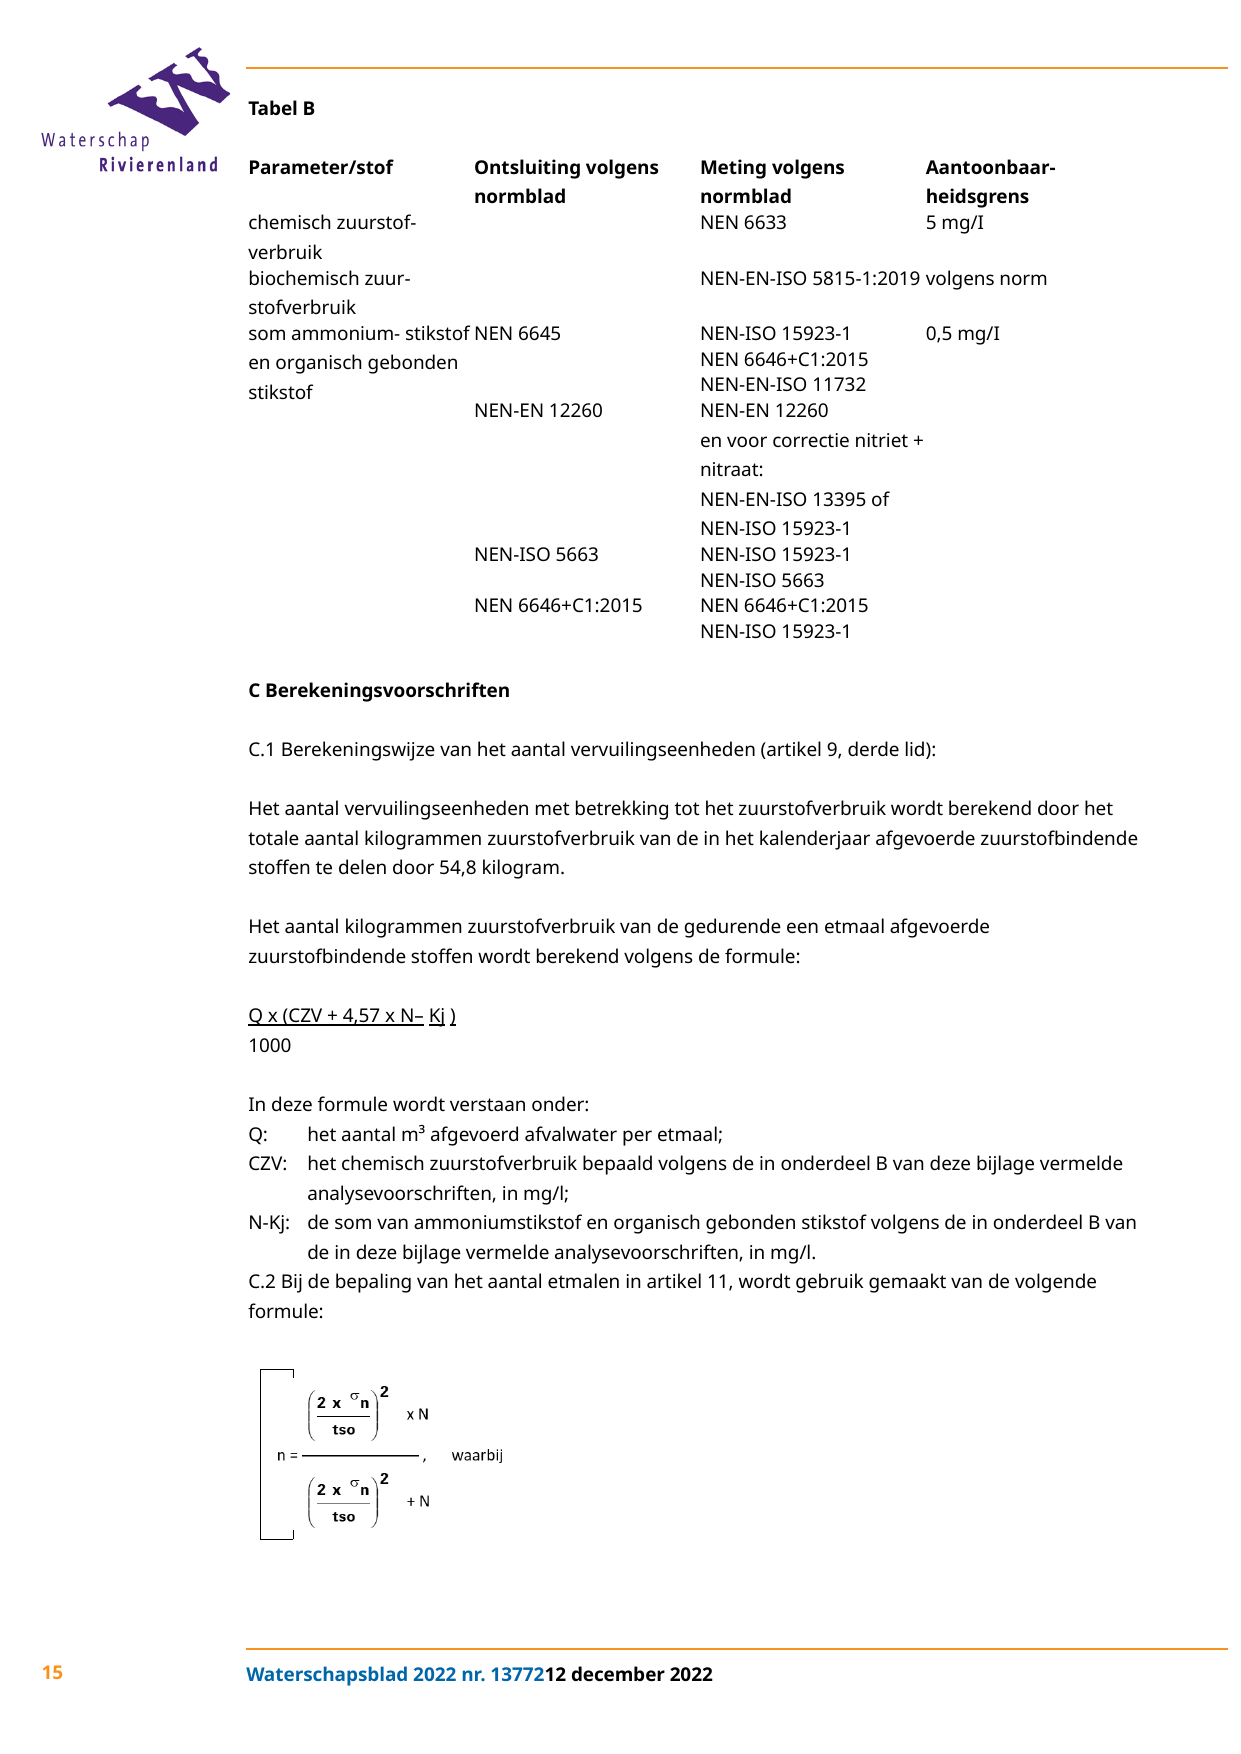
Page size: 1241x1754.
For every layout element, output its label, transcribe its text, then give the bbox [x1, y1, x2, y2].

list het chemisch zuurstofverbruik bepaald volgens de in onderdeel B van deze bijlage vermelde analysevoorschriften, in mg/l; [248, 1150, 1152, 1206]
text Tabel B [248, 95, 1152, 121]
table_cell NEN-EN-ISO 11732 [700, 371, 926, 397]
table_cell NEN-ISO 5663 [474, 541, 700, 593]
text Het aantal kilogrammen zuurstofverbruik van de gedurende een etmaal afgevoerde zuurstofbindende stoffen wordt berekend volgens de formule: [248, 914, 1152, 969]
text 1000 [248, 1032, 1152, 1058]
text C.1 Berekeningswijze van het aantal vervuilingseenheden (artikel 9, derde lid): [248, 736, 1152, 762]
table_cell NEN-ISO 15923-1 [700, 320, 926, 346]
table_cell NEN-ISO 5663 [700, 567, 926, 593]
picture [41, 47, 231, 172]
table_header Parameter/stof [248, 154, 474, 209]
table_cell NEN 6646+C1:2015 [700, 346, 926, 371]
list de som van ammoniumstikstof en organisch gebonden stikstof volgens de in onderdeel B van de in deze bijlage vermelde analysevoorschriften, in mg/l. [248, 1209, 1152, 1265]
table_cell som ammonium- stikstof en organisch gebonden stikstof [248, 320, 474, 644]
table_header Meting volgens normblad [700, 154, 926, 209]
table_cell biochemisch zuur- stofverbruik [248, 265, 474, 320]
table_cell NEN-EN 12260 en voor correctie nitriet + nitraat: NEN-EN-ISO 13395 of NEN-ISO 15923-1 [700, 397, 926, 541]
table_cell NEN 6646+C1:2015 [474, 593, 700, 644]
text C Berekeningsvoorschriften [248, 677, 1152, 703]
table_cell [474, 209, 700, 265]
table_cell NEN-EN 12260 [474, 397, 700, 541]
table_cell [474, 265, 700, 320]
table_cell NEN 6645 [474, 320, 700, 397]
text Het aantal vervuilingseenheden met betrekking tot het zuurstofverbruik wordt berekend door het totale aantal kilogrammen zuurstofverbruik van de in het kalenderjaar afgevoerde zuurstofbindende stoffen te delen door 54,8 kilogram. [248, 795, 1152, 880]
text C.2 Bij de bepaling van het aantal etmalen in artikel 11, wordt gebruik gemaakt van de volgende formule: [248, 1269, 1152, 1324]
table_cell 5 mg/I [926, 209, 1152, 265]
table_cell NEN 6646+C1:2015 [700, 593, 926, 618]
table_cell NEN-ISO 15923-1 [700, 541, 926, 567]
table_cell volgens norm [926, 265, 1152, 320]
text Q x (CZV + 4,57 x N– Kj ) [248, 1002, 1152, 1028]
table_header Ontsluiting volgens normblad [474, 154, 700, 209]
table_cell chemisch zuurstof- verbruik [248, 209, 474, 265]
table_cell NEN 6633 [700, 209, 926, 265]
table_header Aantoonbaar- heidsgrens [926, 154, 1152, 209]
table_cell 0,5 mg/I [926, 320, 1152, 644]
table_cell NEN-ISO 15923-1 [700, 619, 926, 644]
text In deze formule wordt verstaan onder: [248, 1091, 1152, 1117]
picture [268, 1378, 505, 1530]
list het aantal m³ afgevoerd afvalwater per etmaal; [248, 1121, 1152, 1146]
table_cell NEN-EN-ISO 5815-1:2019 [700, 265, 926, 320]
